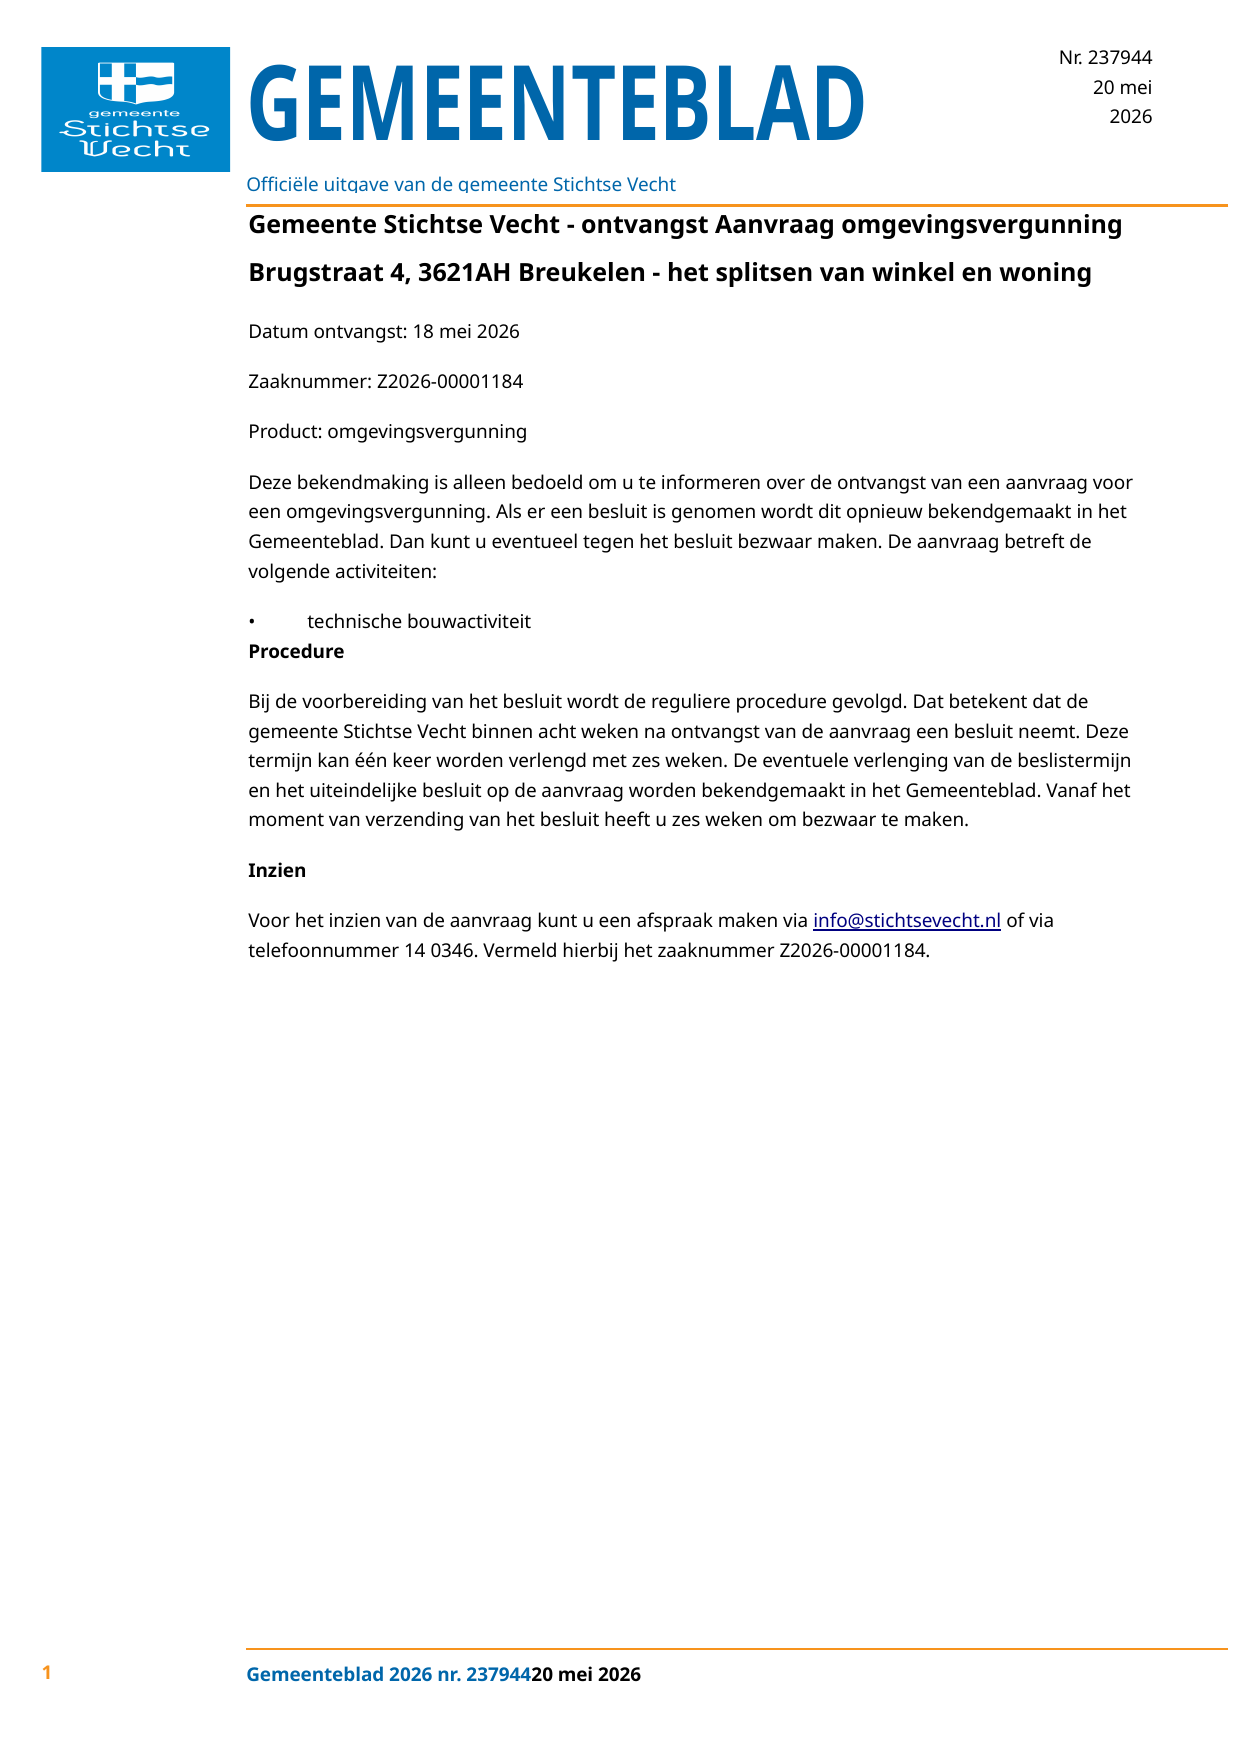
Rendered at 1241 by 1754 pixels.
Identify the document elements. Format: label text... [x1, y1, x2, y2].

text Datum ontvangst: 18 mei 2026 [248, 318, 1152, 344]
text Product: omgevingsvergunning [248, 419, 1152, 444]
text Inzien [248, 857, 1152, 883]
text Procedure [248, 638, 1152, 664]
text Voor het inzien van de aanvraag kunt u een afspraak maken via info@stichtsevecht.nl of via telefoonnummer 14 0346. Vermeld hierbij het zaaknummer Z2026-00001184. [248, 907, 1152, 963]
text Zaaknummer: Z2026-00001184 [248, 368, 1152, 394]
text Gemeente Stichtse Vecht - ontvangst Aanvraag omgevingsvergunning Brugstraat 4, 3621AH Breukelen - het splitsen van winkel en woning [248, 207, 1152, 288]
text Bij de voorbereiding van het besluit wordt de reguliere procedure gevolgd. Dat betekent dat de gemeente Stichtse Vecht binnen acht weken na ontvangst van de aanvraag een besluit neemt. Deze termijn kan één keer worden verlengd met zes weken. De eventuele verlenging van de beslistermijn en het uiteindelijke besluit op de aanvraag worden bekendgemaakt in het Gemeenteblad. Vanaf het moment van verzending van het besluit heeft u zes weken om bezwaar te maken. [248, 688, 1152, 832]
picture [137, 63, 174, 103]
list technische bouwactiviteit [248, 608, 1152, 634]
picture [99, 63, 135, 101]
text Deze bekendmaking is alleen bedoeld om u te informeren over de ontvangst van een aanvraag voor een omgevingsvergunning. Als er een besluit is genomen wordt dit opnieuw bekendgemaakt in het Gemeenteblad. Dan kunt u eventueel tegen het besluit bezwaar maken. De aanvraag betreft de volgende activiteiten: [248, 469, 1152, 584]
